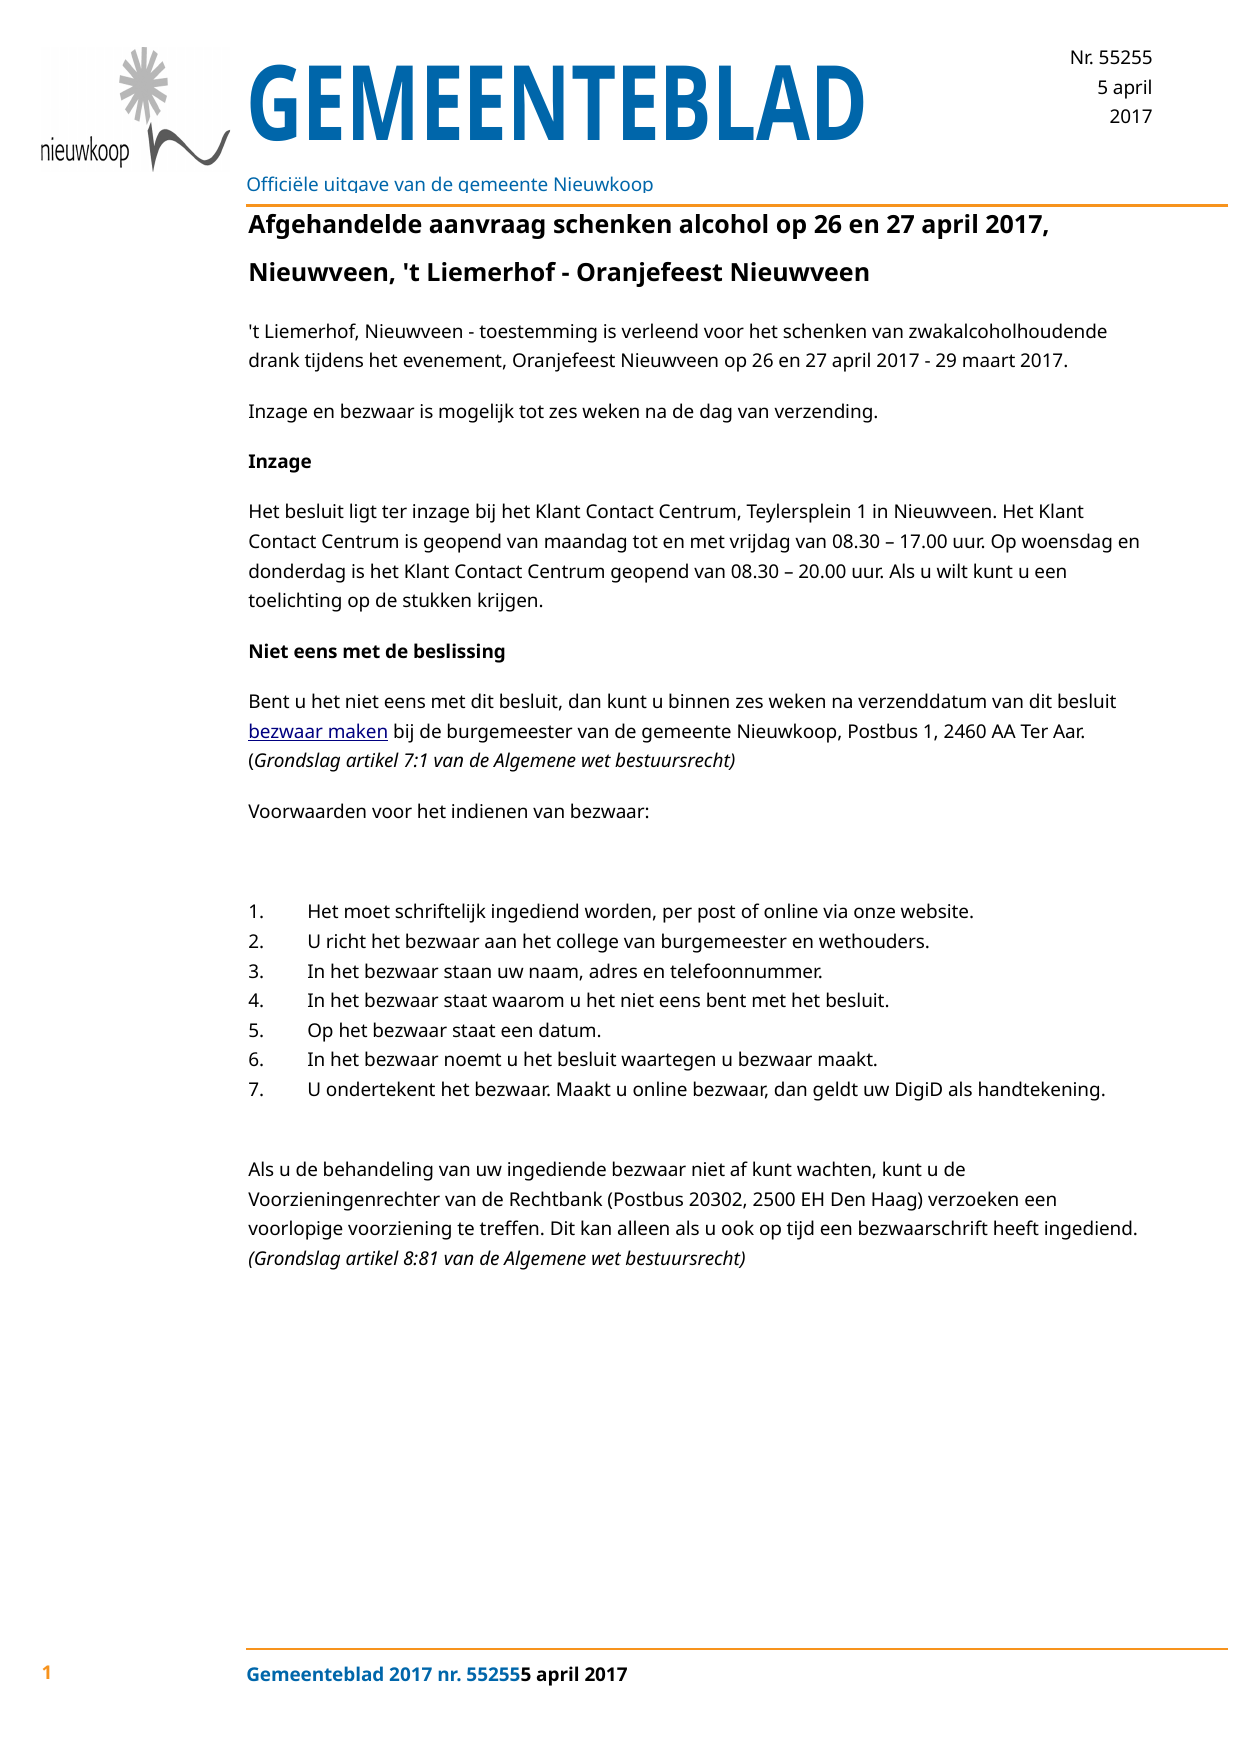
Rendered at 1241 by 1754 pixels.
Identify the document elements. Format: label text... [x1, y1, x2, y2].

list In het bezwaar staan uw naam, adres en telefoonnummer. [248, 958, 1152, 984]
list In het bezwaar staat waarom u het niet eens bent met het besluit. [248, 987, 1152, 1013]
list In het bezwaar noemt u het besluit waartegen u bezwaar maakt. [248, 1047, 1152, 1072]
text 't Liemerhof, Nieuwveen - toestemming is verleend voor het schenken van zwakalcoholhoudende drank tijdens het evenement, Oranjefeest Nieuwveen op 26 en 27 april 2017 - 29 maart 2017. [248, 318, 1152, 373]
text Bent u het niet eens met dit besluit, dan kunt u binnen zes weken na verzenddatum van dit besluit bezwaar maken bij de burgemeester van de gemeente Nieuwkoop, Postbus 1, 2460 AA Ter Aar. (Grondslag artikel 7:1 van de Algemene wet bestuursrecht) [248, 688, 1152, 773]
list Op het bezwaar staat een datum. [248, 1017, 1152, 1043]
text Niet eens met de beslissing [248, 638, 1152, 664]
text Inzage [248, 448, 1152, 474]
text Als u de behandeling van uw ingediende bezwaar niet af kunt wachten, kunt u de Voorzieningenrechter van de Rechtbank (Postbus 20302, 2500 EH Den Haag) verzoeken een voorlopige voorziening te treffen. Dit kan alleen als u ook op tijd een bezwaarschrift heeft ingediend. (Grondslag artikel 8:81 van de Algemene wet bestuursrecht) [248, 1156, 1152, 1271]
picture [41, 47, 231, 172]
list Het moet schriftelijk ingediend worden, per post of online via onze website. [248, 899, 1152, 924]
text Inzage en bezwaar is mogelijk tot zes weken na de dag van verzending. [248, 398, 1152, 424]
list U richt het bezwaar aan het college van burgemeester en wethouders. [248, 928, 1152, 954]
text Het besluit ligt ter inzage bij het Klant Contact Centrum, Teylersplein 1 in Nieuwveen. Het Klant Contact Centrum is geopend van maandag tot en met vrijdag van 08.30 – 17.00 uur. Op woensdag en donderdag is het Klant Contact Centrum geopend van 08.30 – 20.00 uur. Als u wilt kunt u een toelichting op de stukken krijgen. [248, 499, 1152, 613]
list U ondertekent het bezwaar. Maakt u online bezwaar, dan geldt uw DigiD als handtekening. [248, 1076, 1152, 1102]
text Afgehandelde aanvraag schenken alcohol op 26 en 27 april 2017, Nieuwveen, 't Liemerhof - Oranjefeest Nieuwveen [248, 207, 1152, 288]
text Voorwaarden voor het indienen van bezwaar: [248, 798, 1152, 824]
